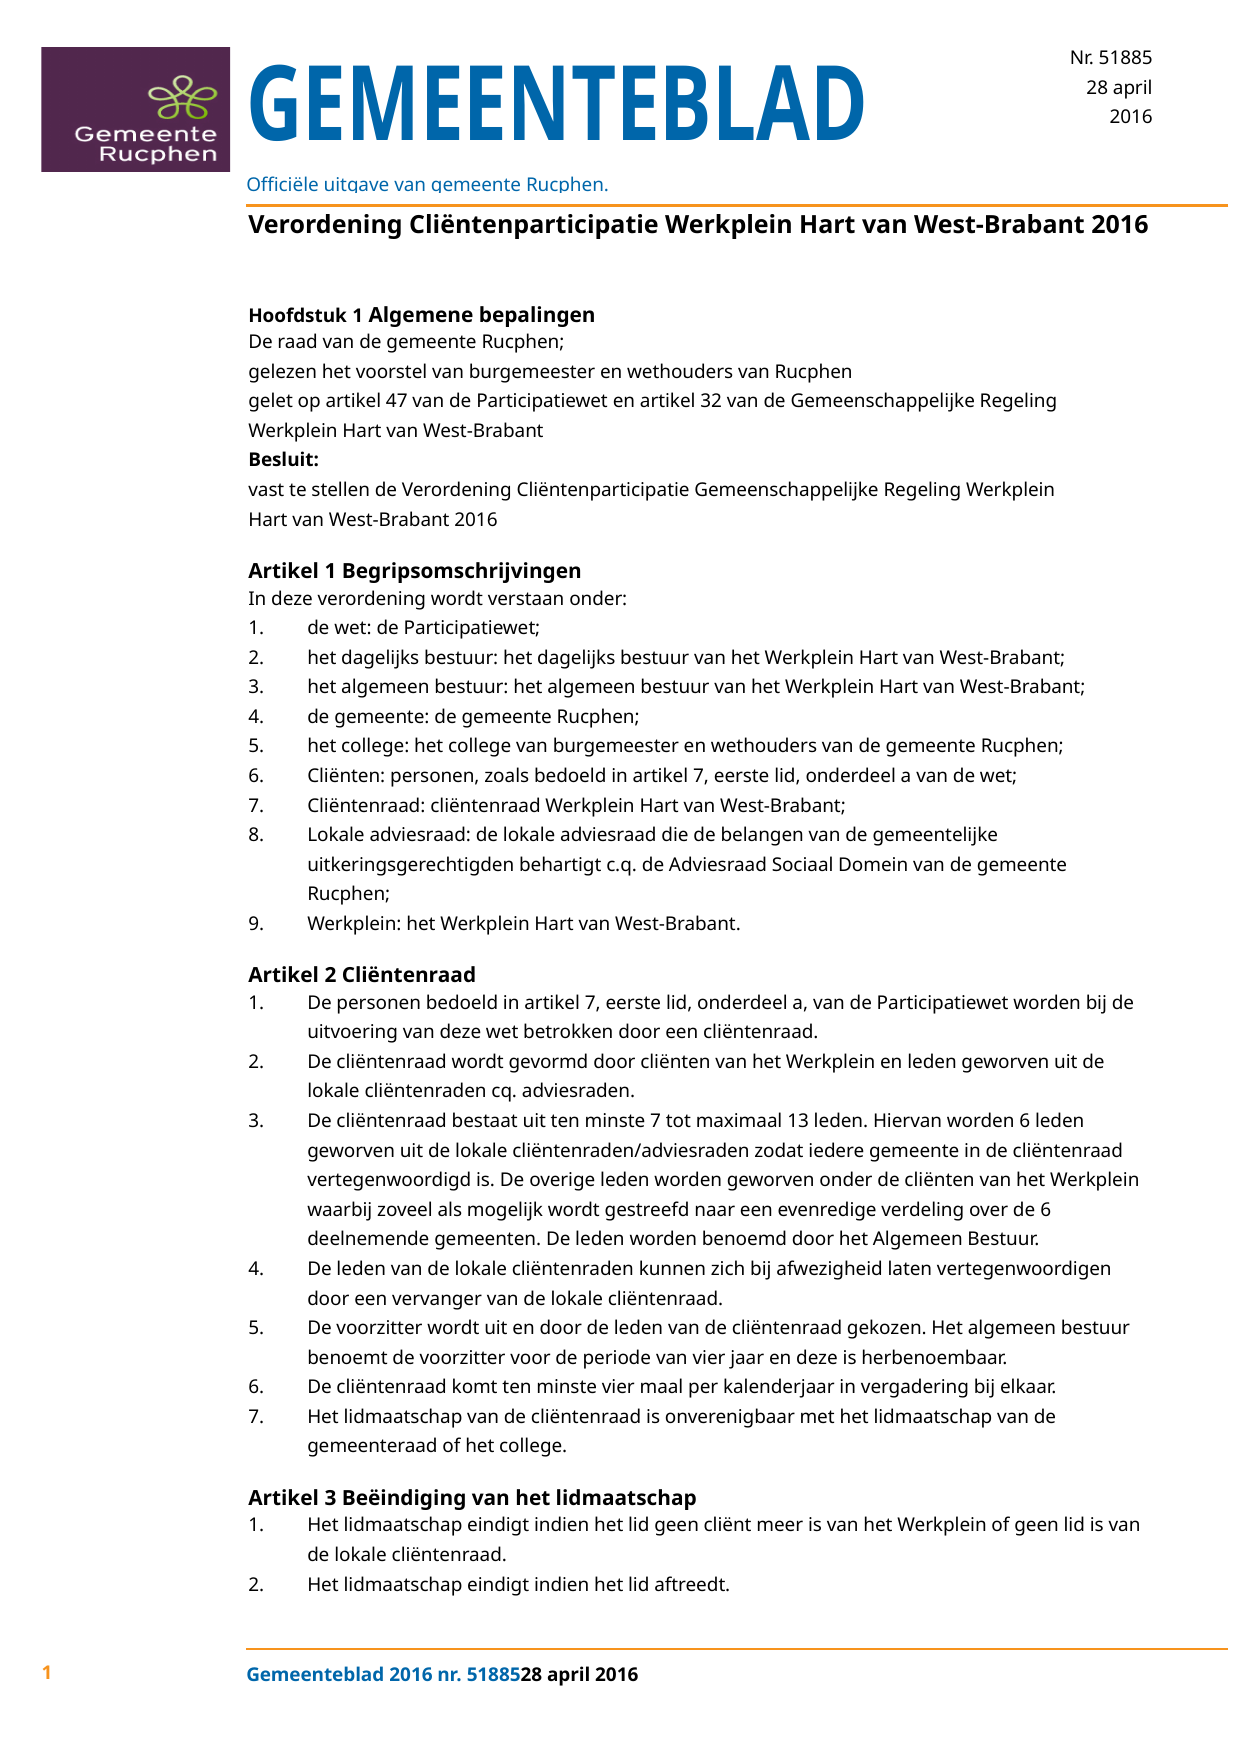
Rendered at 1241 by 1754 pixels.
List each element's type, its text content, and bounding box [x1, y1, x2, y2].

text Hart van West-Brabant 2016 [248, 506, 1152, 532]
text gelezen het voorstel van burgemeester en wethouders van Rucphen [248, 358, 1152, 384]
text In deze verordening wordt verstaan onder: [248, 585, 1152, 610]
text vast te stellen de Verordening Cliëntenparticipatie Gemeenschappelijke Regeling Werkplein [248, 476, 1152, 502]
list De personen bedoeld in artikel 7, eerste lid, onderdeel a, van de Participatiewet worden bij de uitvoering van deze wet betrokken door een cliëntenraad. [248, 989, 1152, 1044]
picture [41, 47, 231, 172]
list Het lidmaatschap van de cliëntenraad is onverenigbaar met het lidmaatschap van de gemeenteraad of het college. [248, 1403, 1152, 1458]
list de wet: de Participatiewet; [248, 614, 1152, 640]
text Besluit: [248, 447, 1152, 472]
list het college: het college van burgemeester en wethouders van de gemeente Rucphen; [248, 733, 1152, 758]
text Artikel 2 Cliëntenraad [248, 961, 1152, 989]
list Het lidmaatschap eindigt indien het lid aftreedt. [248, 1571, 1152, 1596]
text gelet op artikel 47 van de Participatiewet en artikel 32 van de Gemeenschappelijke Regeling Werkplein Hart van West-Brabant [248, 387, 1152, 443]
list Cliëntenraad: cliëntenraad Werkplein Hart van West-Brabant; [248, 792, 1152, 817]
list Werkplein: het Werkplein Hart van West-Brabant. [248, 910, 1152, 936]
list De voorzitter wordt uit en door de leden van de cliëntenraad gekozen. Het algemeen bestuur benoemt de voorzitter voor de periode van vier jaar en deze is herbenoembaar. [248, 1314, 1152, 1370]
text Artikel 1 Begripsomschrijvingen [248, 556, 1152, 585]
list Lokale adviesraad: de lokale adviesraad die de belangen van de gemeentelijke uitkeringsgerechtigden behartigt c.q. de Adviesraad Sociaal Domein van de gemeente Rucphen; [248, 821, 1152, 906]
list De cliëntenraad komt ten minste vier maal per kalenderjaar in vergadering bij elkaar. [248, 1373, 1152, 1399]
list het dagelijks bestuur: het dagelijks bestuur van het Werkplein Hart van West-Brabant; [248, 644, 1152, 669]
text De raad van de gemeente Rucphen; [248, 328, 1152, 354]
list de gemeente: de gemeente Rucphen; [248, 703, 1152, 729]
text Artikel 3 Beëindiging van het lidmaatschap [248, 1483, 1152, 1512]
list De leden van de lokale cliëntenraden kunnen zich bij afwezigheid laten vertegenwoordigen door een vervanger van de lokale cliëntenraad. [248, 1255, 1152, 1311]
list Het lidmaatschap eindigt indien het lid geen cliënt meer is van het Werkplein of geen lid is van de lokale cliëntenraad. [248, 1512, 1152, 1567]
list De cliëntenraad wordt gevormd door cliënten van het Werkplein en leden geworven uit de lokale cliëntenraden cq. adviesraden. [248, 1048, 1152, 1103]
text Verordening Cliëntenparticipatie Werkplein Hart van West-Brabant 2016 [248, 207, 1152, 241]
text Hoofdstuk 1 Algemene bepalingen [248, 300, 1152, 328]
list De cliëntenraad bestaat uit ten minste 7 tot maximaal 13 leden. Hiervan worden 6 leden geworven uit de lokale cliëntenraden/adviesraden zodat iedere gemeente in de cliëntenraad vertegenwoordigd is. De overige leden worden geworven onder de cliënten van het Werkplein waarbij zoveel als mogelijk wordt gestreefd naar een evenredige verdeling over de 6 deelnemende gemeenten. De leden worden benoemd door het Algemeen Bestuur. [248, 1107, 1152, 1251]
list Cliënten: personen, zoals bedoeld in artikel 7, eerste lid, onderdeel a van de wet; [248, 762, 1152, 788]
list het algemeen bestuur: het algemeen bestuur van het Werkplein Hart van West-Brabant; [248, 673, 1152, 699]
